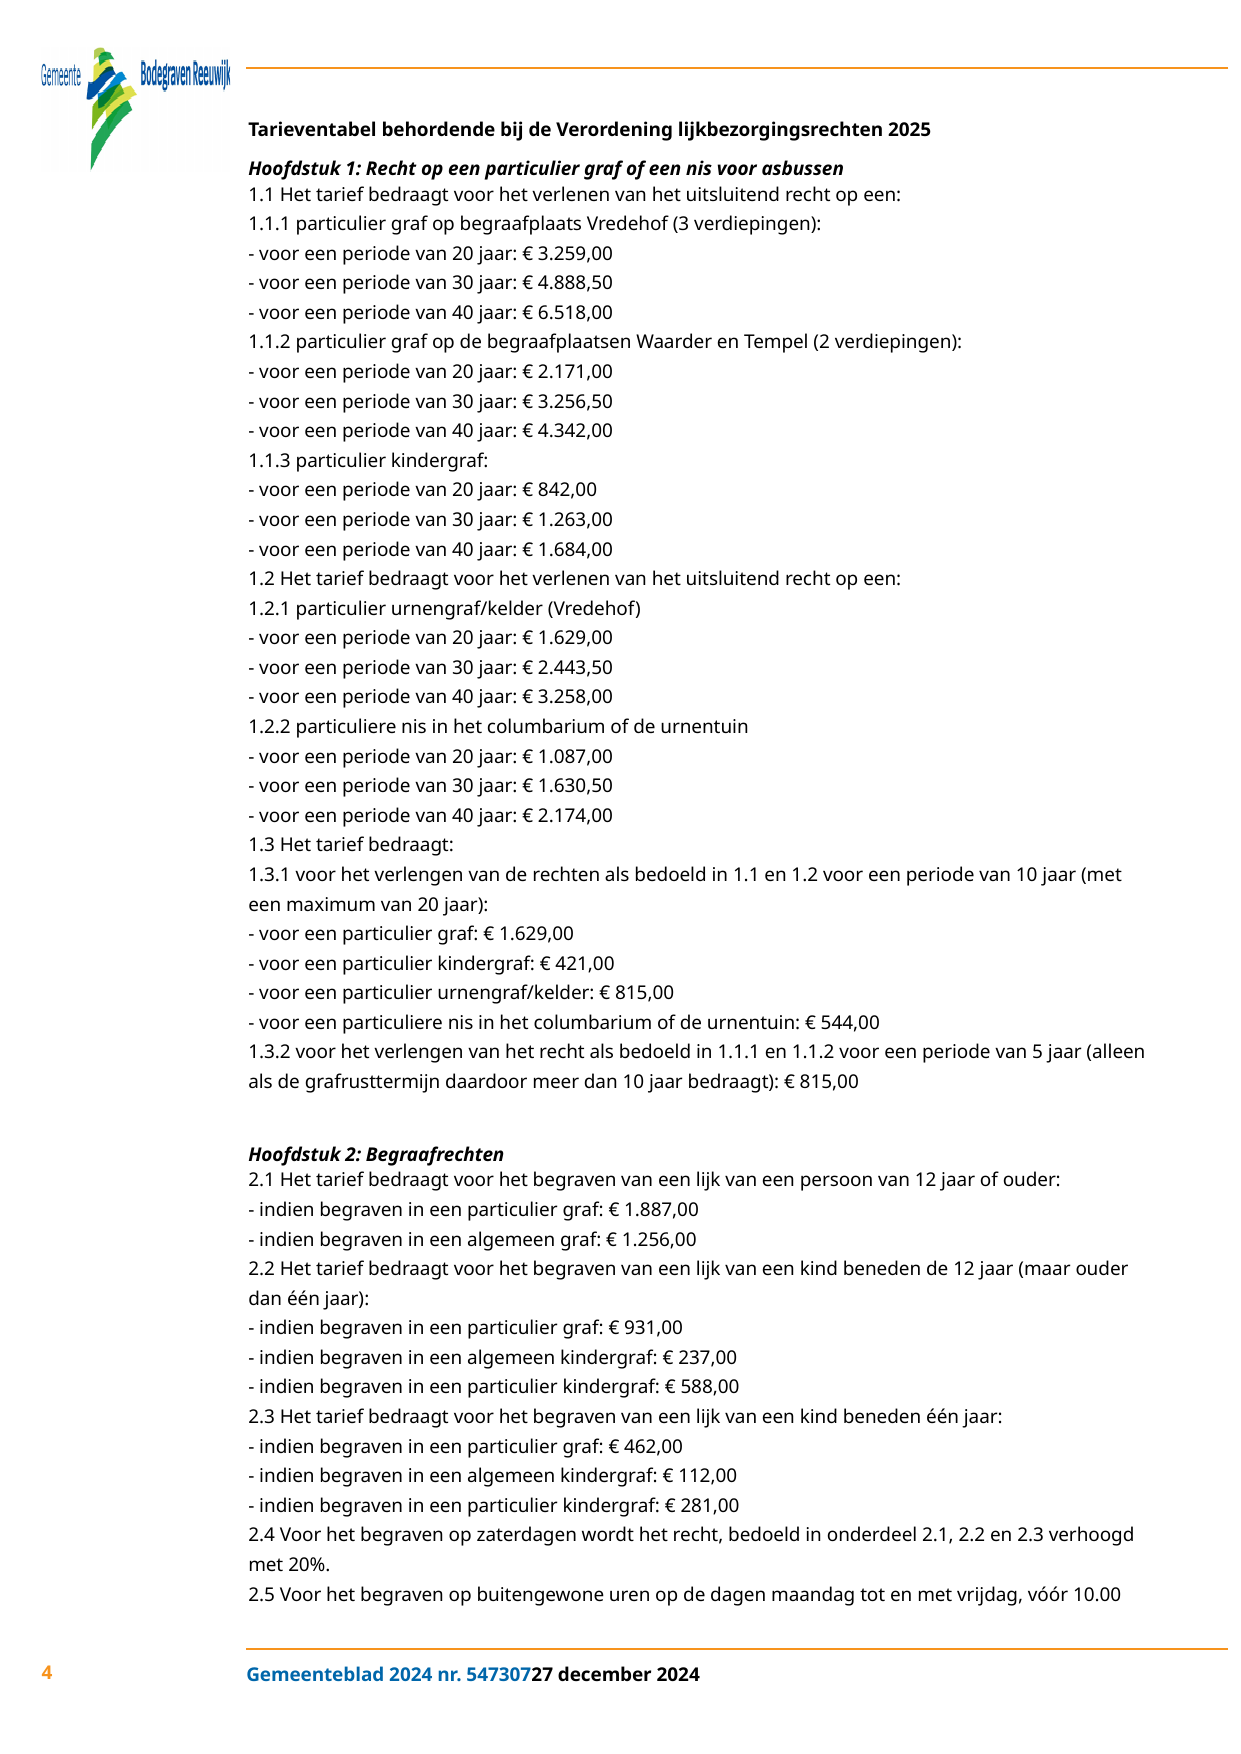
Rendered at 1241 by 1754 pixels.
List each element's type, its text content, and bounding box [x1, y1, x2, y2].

text - voor een particulier graf: € 1.629,00 [248, 920, 1152, 946]
text - voor een periode van 40 jaar: € 3.258,00 [248, 684, 1152, 709]
text - indien begraven in een particulier graf: € 931,00 [248, 1314, 1152, 1340]
text - indien begraven in een particulier graf: € 462,00 [248, 1433, 1152, 1459]
text - indien begraven in een algemeen graf: € 1.256,00 [248, 1226, 1152, 1252]
text - voor een periode van 30 jaar: € 3.256,50 [248, 388, 1152, 413]
text - voor een periode van 40 jaar: € 1.684,00 [248, 536, 1152, 561]
text - voor een periode van 20 jaar: € 3.259,00 [248, 240, 1152, 266]
text - indien begraven in een algemeen kindergraf: € 112,00 [248, 1462, 1152, 1488]
text 1.1.3 particulier kindergraf: [248, 447, 1152, 473]
text - indien begraven in een particulier kindergraf: € 588,00 [248, 1374, 1152, 1399]
text 1.2 Het tarief bedraagt voor het verlenen van het uitsluitend recht op een: [248, 565, 1152, 591]
text - voor een periode van 30 jaar: € 4.888,50 [248, 269, 1152, 295]
text 2.4 Voor het begraven op zaterdagen wordt het recht, bedoeld in onderdeel 2.1, 2.2 en 2.3 verhoogd met 20%. [248, 1522, 1152, 1577]
text - voor een particulier kindergraf: € 421,00 [248, 950, 1152, 976]
text Hoofdstuk 2: Begraafrechten [248, 1141, 1152, 1167]
text - voor een periode van 40 jaar: € 6.518,00 [248, 299, 1152, 325]
text - voor een periode van 20 jaar: € 1.629,00 [248, 624, 1152, 650]
text 1.1.1 particulier graf op begraafplaats Vredehof (3 verdiepingen): [248, 210, 1152, 236]
text 2.1 Het tarief bedraagt voor het begraven van een lijk van een persoon van 12 jaar of ouder: [248, 1167, 1152, 1192]
text 1.2.1 particulier urnengraf/kelder (Vredehof) [248, 595, 1152, 621]
text - indien begraven in een particulier graf: € 1.887,00 [248, 1196, 1152, 1222]
text 1.3 Het tarief bedraagt: [248, 832, 1152, 857]
text 2.5 Voor het begraven op buitengewone uren op de dagen maandag tot en met vrijdag, vóór 10.00 [248, 1581, 1152, 1607]
text 1.2.2 particuliere nis in het columbarium of de urnentuin [248, 713, 1152, 739]
picture [41, 47, 231, 172]
text - voor een periode van 30 jaar: € 1.263,00 [248, 506, 1152, 532]
text 1.1 Het tarief bedraagt voor het verlenen van het uitsluitend recht op een: [248, 181, 1152, 206]
text - voor een periode van 30 jaar: € 2.443,50 [248, 654, 1152, 680]
text 1.3.1 voor het verlengen van de rechten als bedoeld in 1.1 en 1.2 voor een periode van 10 jaar (met een maximum van 20 jaar): [248, 861, 1152, 916]
text 2.2 Het tarief bedraagt voor het begraven van een lijk van een kind beneden de 12 jaar (maar ouder dan één jaar): [248, 1255, 1152, 1311]
text - voor een periode van 20 jaar: € 2.171,00 [248, 358, 1152, 384]
text Hoofdstuk 1: Recht op een particulier graf of een nis voor asbussen [248, 155, 1152, 181]
text - voor een periode van 40 jaar: € 4.342,00 [248, 417, 1152, 443]
text - indien begraven in een particulier kindergraf: € 281,00 [248, 1492, 1152, 1518]
text - voor een particuliere nis in het columbarium of de urnentuin: € 544,00 [248, 1009, 1152, 1035]
text 2.3 Het tarief bedraagt voor het begraven van een lijk van een kind beneden één jaar: [248, 1403, 1152, 1429]
text - indien begraven in een algemeen kindergraf: € 237,00 [248, 1344, 1152, 1370]
text - voor een periode van 20 jaar: € 1.087,00 [248, 743, 1152, 768]
text - voor een periode van 30 jaar: € 1.630,50 [248, 772, 1152, 798]
text Tarieventabel behordende bij de Verordening lijkbezorgingsrechten 2025 [248, 116, 1152, 141]
text 1.1.2 particulier graf op de begraafplaatsen Waarder en Tempel (2 verdiepingen): [248, 329, 1152, 354]
text 1.3.2 voor het verlengen van het recht als bedoeld in 1.1.1 en 1.1.2 voor een periode van 5 jaar (alleen als de grafrusttermijn daardoor meer dan 10 jaar bedraagt): € 815,00 [248, 1039, 1152, 1094]
text - voor een particulier urnengraf/kelder: € 815,00 [248, 979, 1152, 1005]
text - voor een periode van 40 jaar: € 2.174,00 [248, 802, 1152, 828]
text - voor een periode van 20 jaar: € 842,00 [248, 477, 1152, 502]
